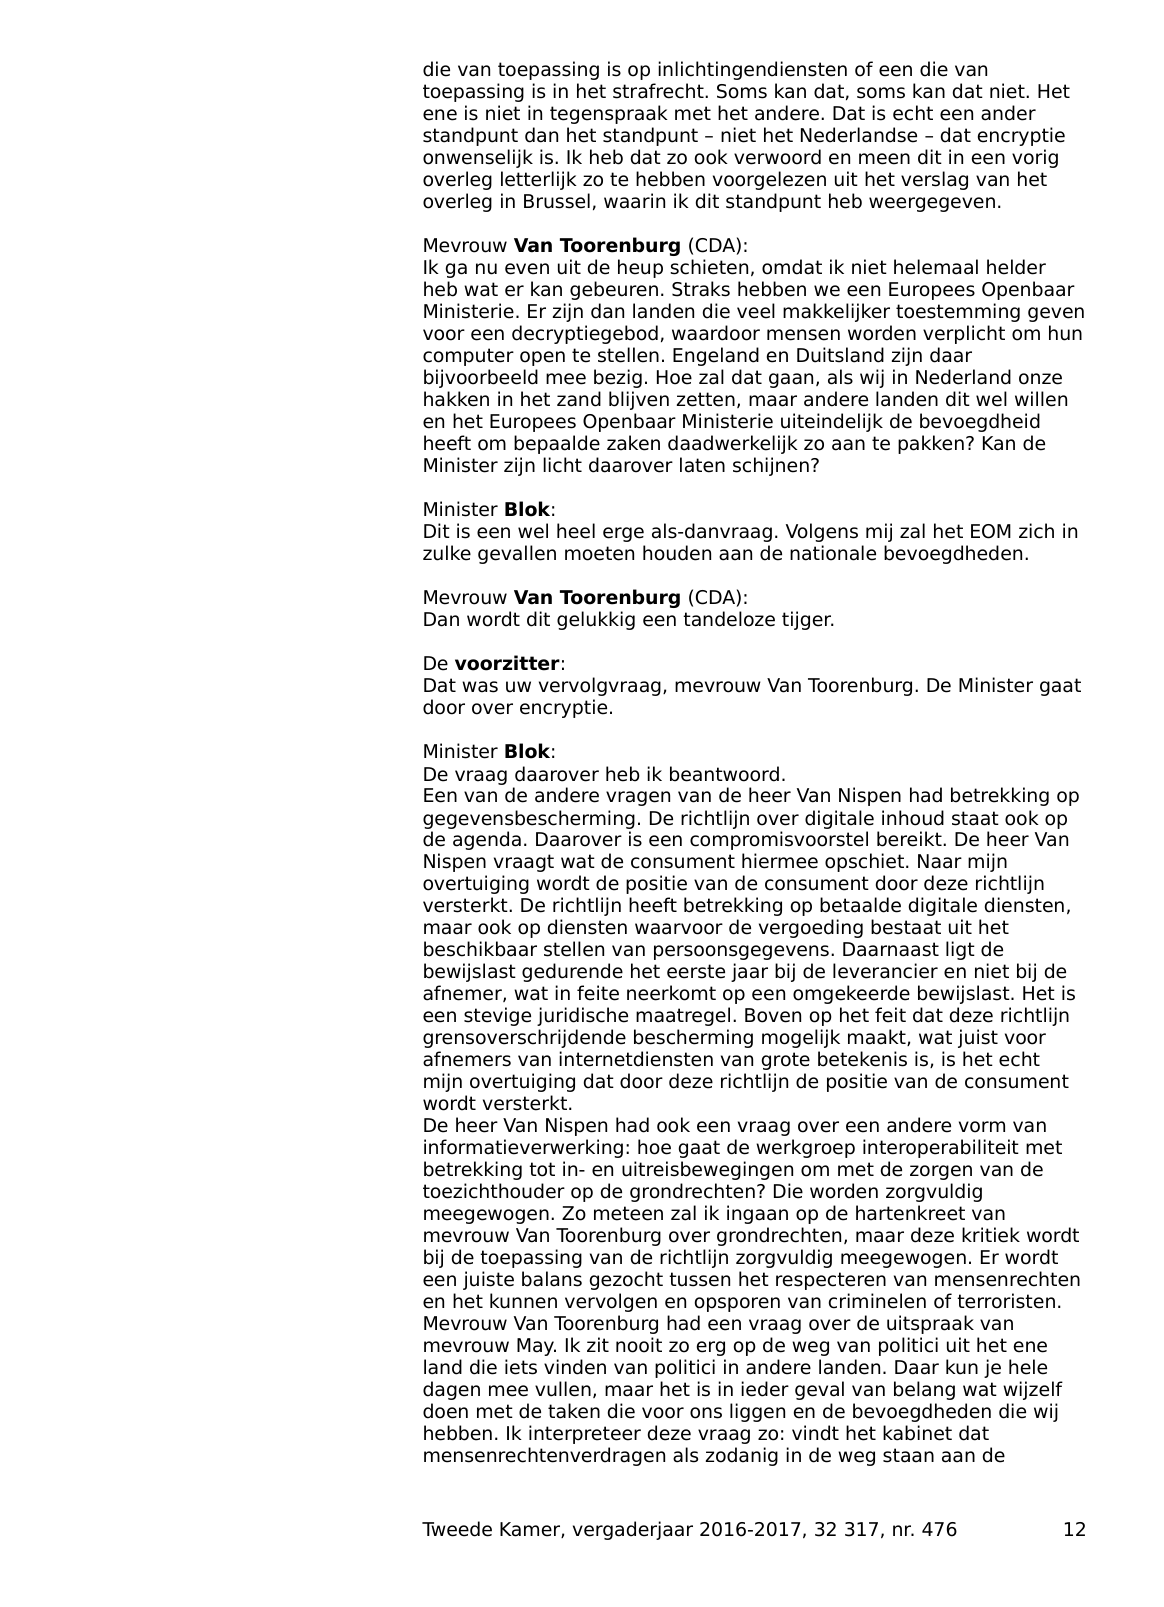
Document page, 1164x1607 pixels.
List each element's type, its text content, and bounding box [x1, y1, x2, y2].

text Minister Blok: [422, 499, 1087, 521]
text Dit is een wel heel erge als-danvraag. Volgens mij zal het EOM zich in zulke gevallen moeten houden aan de nationale bevoegdheden. [422, 521, 1087, 565]
text Dat was uw vervolgvraag, mevrouw Van Toorenburg. De Minister gaat door over encryptie. [422, 675, 1087, 719]
text Dan wordt dit gelukkig een tandeloze tijger. [422, 609, 1087, 631]
text De heer Van Nispen had ook een vraag over een andere vorm van informatieverwerking: hoe gaat de werkgroep interoperabiliteit met betrekking tot in- en uitreisbewegingen om met de zorgen van de toezichthouder op de grondrechten? Die worden zorgvuldig meegewogen. Zo meteen zal ik ingaan op de hartenkreet van mevrouw Van Toorenburg over grondrechten, maar deze kritiek wordt bij de toepassing van de richtlijn zorgvuldig meegewogen. Er wordt een juiste balans gezocht tussen het respecteren van mensenrechten en het kunnen vervolgen en opsporen van criminelen of terroristen. [422, 1115, 1087, 1313]
text die van toepassing is op inlichtingendiensten of een die van toepassing is in het strafrecht. Soms kan dat, soms kan dat niet. Het ene is niet in tegenspraak met het andere. Dat is echt een ander standpunt dan het standpunt – niet het Nederlandse – dat encryptie onwenselijk is. Ik heb dat zo ook verwoord en meen dit in een vorig overleg letterlijk zo te hebben voorgelezen uit het verslag van het overleg in Brussel, waarin ik dit standpunt heb weergegeven. [422, 59, 1087, 213]
text Mevrouw Van Toorenburg (CDA): [422, 235, 1087, 257]
text De vraag daarover heb ik beantwoord. [422, 763, 1087, 785]
text Mevrouw Van Toorenburg (CDA): [422, 587, 1087, 609]
text Een van de andere vragen van de heer Van Nispen had betrekking op gegevensbescherming. De richtlijn over digitale inhoud staat ook op de agenda. Daarover is een compromisvoorstel bereikt. De heer Van Nispen vraagt wat de consument hiermee opschiet. Naar mijn overtuiging wordt de positie van de consument door deze richtlijn versterkt. De richtlijn heeft betrekking op betaalde digitale diensten, maar ook op diensten waarvoor de vergoeding bestaat uit het beschikbaar stellen van persoonsgegevens. Daarnaast ligt de bewijslast gedurende het eerste jaar bij de leverancier en niet bij de afnemer, wat in feite neerkomt op een omgekeerde bewijslast. Het is een stevige juridische maatregel. Boven op het feit dat deze richtlijn grensoverschrijdende bescherming mogelijk maakt, wat juist voor afnemers van internetdiensten van grote betekenis is, is het echt mijn overtuiging dat door deze richtlijn de positie van de consument wordt versterkt. [422, 785, 1087, 1115]
text Minister Blok: [422, 741, 1087, 763]
text Ik ga nu even uit de heup schieten, omdat ik niet helemaal helder heb wat er kan gebeuren. Straks hebben we een Europees Openbaar Ministerie. Er zijn dan landen die veel makkelijker toestemming geven voor een decryptiegebod, waardoor mensen worden verplicht om hun computer open te stellen. Engeland en Duitsland zijn daar bijvoorbeeld mee bezig. Hoe zal dat gaan, als wij in Nederland onze hakken in het zand blijven zetten, maar andere landen dit wel willen en het Europees Openbaar Ministerie uiteindelijk de bevoegdheid heeft om bepaalde zaken daadwerkelijk zo aan te pakken? Kan de Minister zijn licht daarover laten schijnen? [422, 257, 1087, 477]
text De voorzitter: [422, 653, 1087, 675]
text Mevrouw Van Toorenburg had een vraag over de uitspraak van mevrouw May. Ik zit nooit zo erg op de weg van politici uit het ene land die iets vinden van politici in andere landen. Daar kun je hele dagen mee vullen, maar het is in ieder geval van belang wat wijzelf doen met de taken die voor ons liggen en de bevoegdheden die wij hebben. Ik interpreteer deze vraag zo: vindt het kabinet dat mensenrechtenverdragen als zodanig in de weg staan aan de [422, 1313, 1087, 1467]
